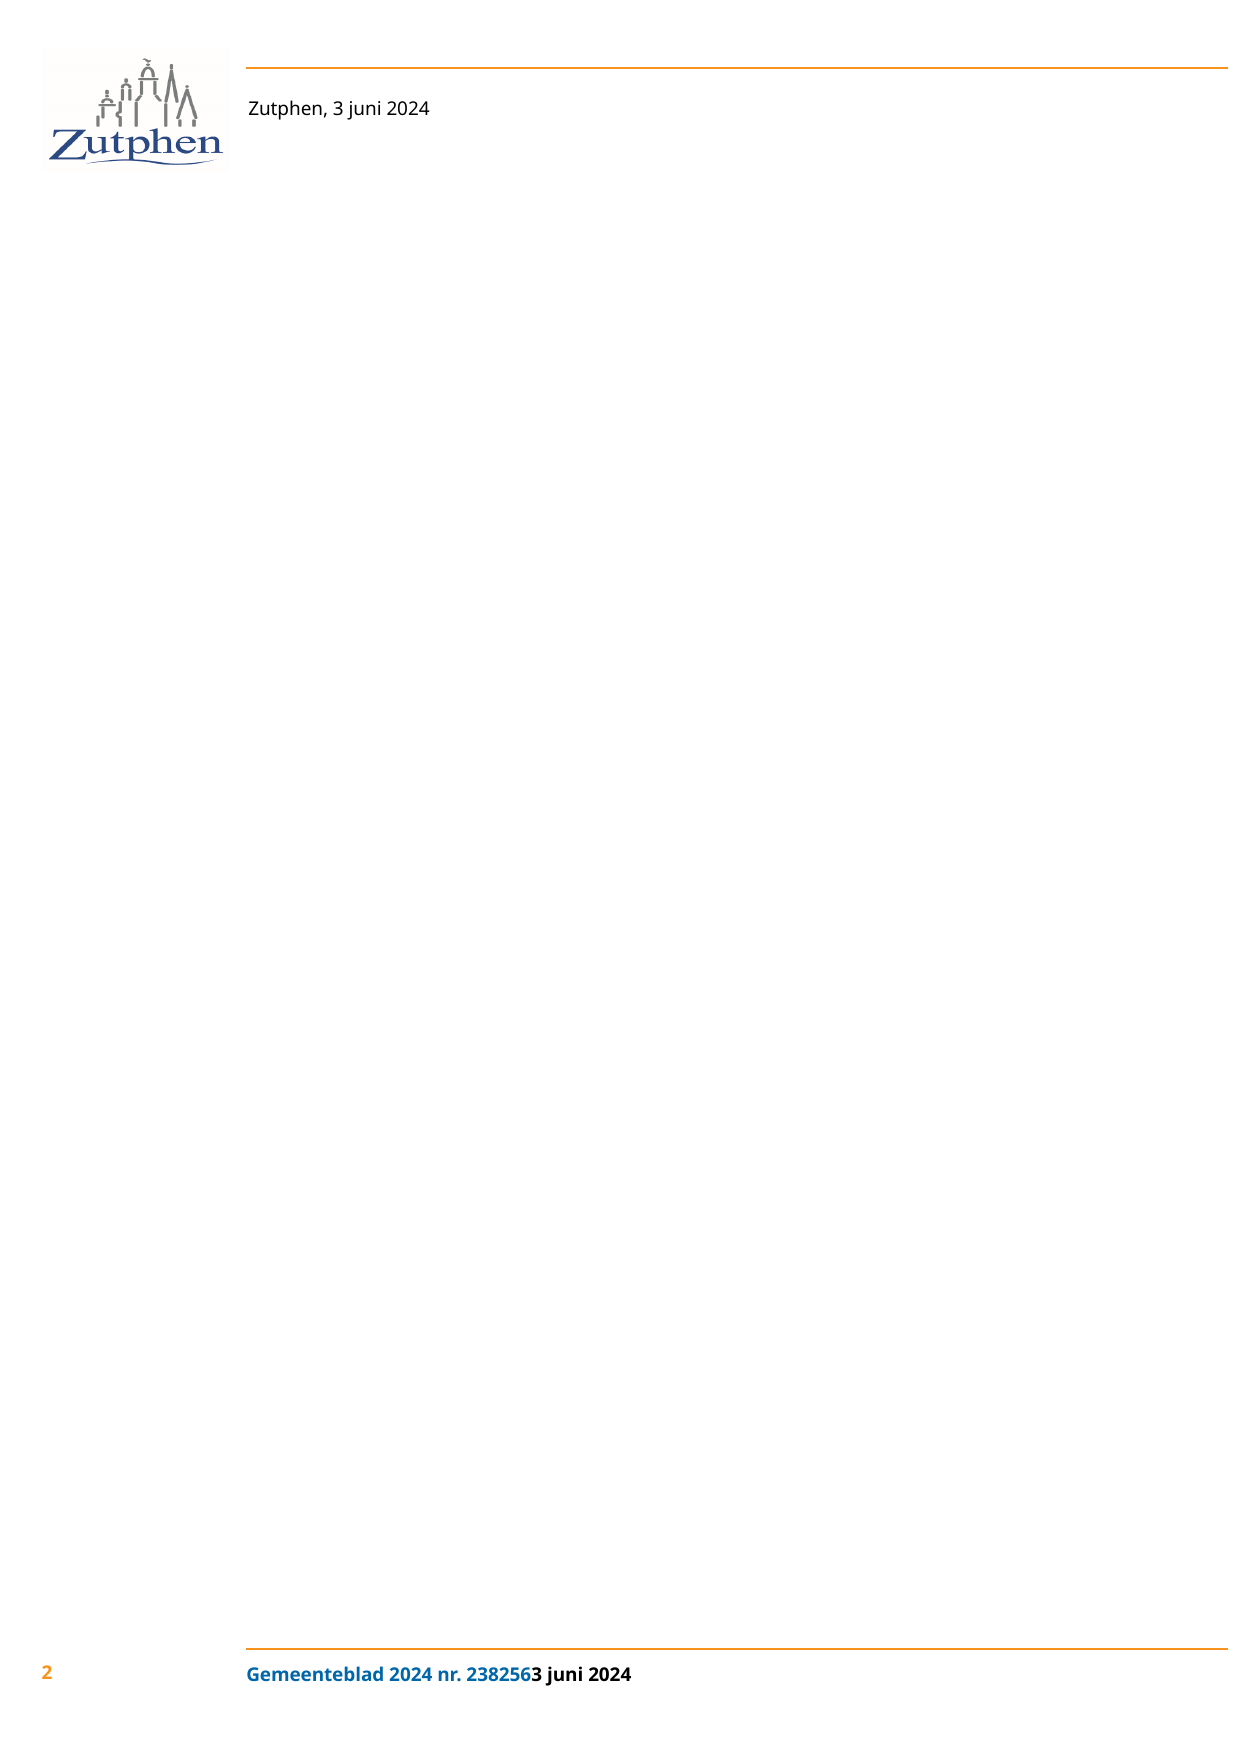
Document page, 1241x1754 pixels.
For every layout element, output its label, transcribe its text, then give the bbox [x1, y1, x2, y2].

picture [41, 47, 231, 172]
text Zutphen, 3 juni 2024 [248, 95, 1152, 121]
